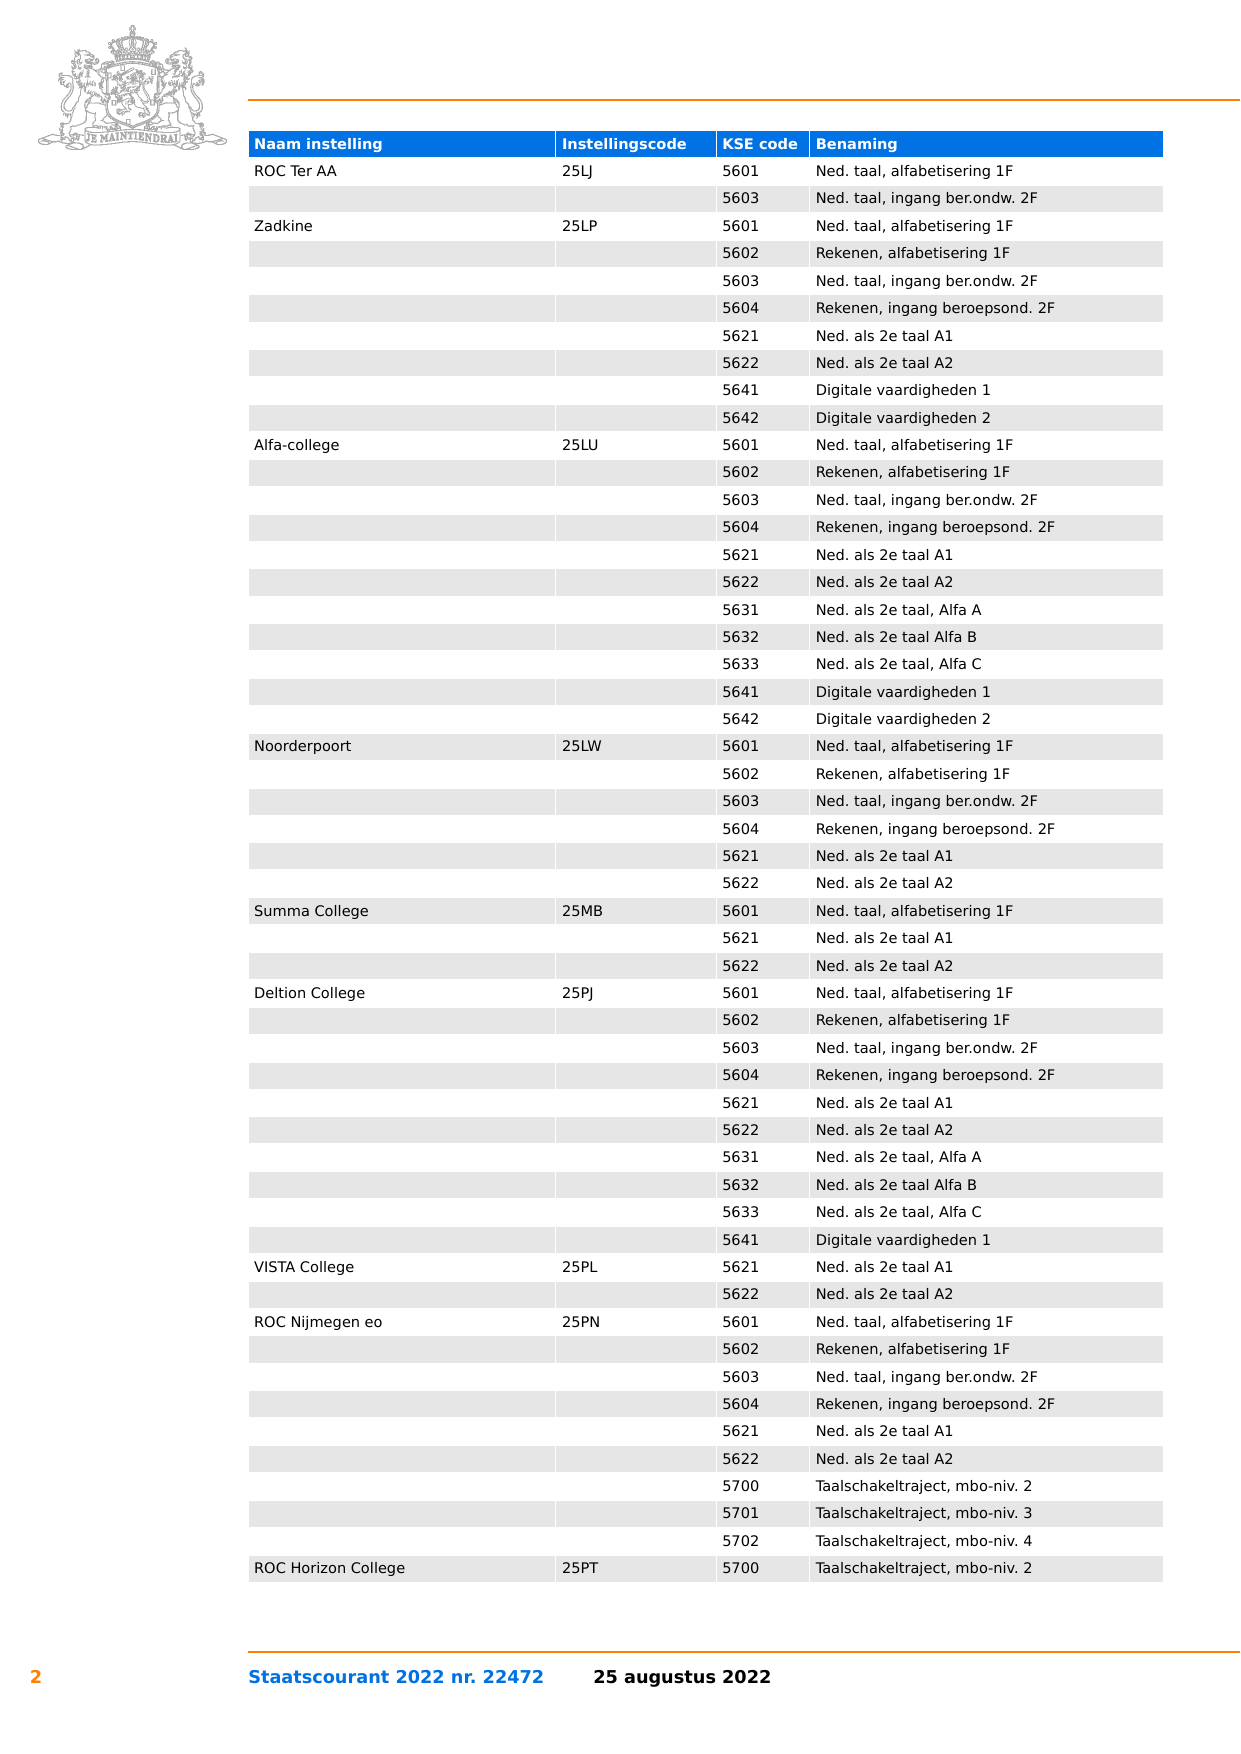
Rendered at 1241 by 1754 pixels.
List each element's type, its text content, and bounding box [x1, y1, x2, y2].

table_cell 5601 [717, 432, 809, 459]
table_cell [556, 624, 716, 650]
table_cell 5700 [717, 1473, 809, 1500]
table_cell 5604 [717, 1063, 809, 1089]
table_cell Zadkine [249, 213, 555, 239]
table_cell Ned. taal, alfabetisering 1F [810, 734, 1163, 760]
table_cell [556, 569, 716, 596]
table_cell Ned. taal, ingang ber.ondw. 2F [810, 186, 1163, 212]
table_cell [249, 679, 555, 705]
table_cell Rekenen, ingang beroepsond. 2F [810, 1391, 1163, 1417]
table_cell [249, 405, 555, 431]
table_cell 5622 [717, 350, 809, 376]
table_cell 5631 [717, 597, 809, 623]
table_cell [556, 597, 716, 623]
table_cell [249, 295, 555, 322]
table_cell Taalschakeltraject, mbo-niv. 2 [810, 1556, 1163, 1582]
table_cell Digitale vaardigheden 1 [810, 378, 1163, 404]
table_cell [249, 1063, 555, 1089]
table_cell 5700 [717, 1556, 809, 1582]
table_cell 5604 [717, 816, 809, 842]
table_cell 5621 [717, 1090, 809, 1116]
table_cell 5701 [717, 1501, 809, 1527]
table_cell 5621 [717, 542, 809, 568]
table_cell [249, 1117, 555, 1143]
table_cell [556, 1227, 716, 1253]
table_cell 5622 [717, 1446, 809, 1472]
table_cell 5641 [717, 679, 809, 705]
table_cell [556, 1172, 716, 1198]
table_cell [556, 1364, 716, 1390]
table_cell [249, 323, 555, 349]
table_cell [556, 1063, 716, 1089]
table_cell [249, 789, 555, 815]
table_cell [556, 871, 716, 897]
table_cell Ned. taal, alfabetisering 1F [810, 158, 1163, 185]
table_cell [556, 1473, 716, 1500]
table_cell [556, 816, 716, 842]
table_cell [249, 1364, 555, 1390]
table_cell Ned. taal, ingang ber.ondw. 2F [810, 487, 1163, 513]
table_cell [556, 378, 716, 404]
table_cell 5621 [717, 843, 809, 869]
table_cell ROC Ter AA [249, 158, 555, 185]
table_cell Ned. als 2e taal Alfa B [810, 624, 1163, 650]
table_cell Rekenen, alfabetisering 1F [810, 1336, 1163, 1363]
table_cell 5601 [717, 898, 809, 924]
table_cell 25PT [556, 1556, 716, 1582]
table_cell Rekenen, ingang beroepsond. 2F [810, 515, 1163, 541]
table_cell [556, 487, 716, 513]
table_cell [249, 624, 555, 650]
table_cell Summa College [249, 898, 555, 924]
table_cell [556, 1117, 716, 1143]
table_cell Digitale vaardigheden 2 [810, 706, 1163, 733]
table_cell 5601 [717, 1309, 809, 1335]
table_cell 5601 [717, 980, 809, 1007]
table_cell [556, 1501, 716, 1527]
table_cell [556, 1419, 716, 1445]
table_cell [556, 1336, 716, 1363]
table_cell [249, 706, 555, 733]
table_cell Ned. als 2e taal A2 [810, 569, 1163, 596]
table_cell [249, 1391, 555, 1417]
table_cell Ned. als 2e taal A1 [810, 542, 1163, 568]
table_cell Ned. als 2e taal A1 [810, 843, 1163, 869]
table_cell 5642 [717, 706, 809, 733]
table_cell 5621 [717, 925, 809, 952]
table_cell Deltion College [249, 980, 555, 1007]
table_cell [249, 1145, 555, 1171]
table_cell 25PJ [556, 980, 716, 1007]
table_cell Ned. taal, alfabetisering 1F [810, 980, 1163, 1007]
table_cell [556, 186, 716, 212]
table_cell [556, 460, 716, 486]
table_cell 5621 [717, 1254, 809, 1281]
table_cell [556, 350, 716, 376]
table_cell [249, 1090, 555, 1116]
table_cell Ned. taal, ingang ber.ondw. 2F [810, 1364, 1163, 1390]
table_cell [556, 1391, 716, 1417]
table_cell 5632 [717, 624, 809, 650]
table_cell [249, 1008, 555, 1034]
table_cell [249, 1528, 555, 1554]
table_cell Noorderpoort [249, 734, 555, 760]
table_cell 5622 [717, 569, 809, 596]
table_cell 5622 [717, 1282, 809, 1308]
table_cell [249, 378, 555, 404]
table_cell [556, 953, 716, 979]
table_cell Rekenen, ingang beroepsond. 2F [810, 295, 1163, 322]
table_cell 5602 [717, 241, 809, 267]
table_cell Ned. als 2e taal, Alfa C [810, 651, 1163, 678]
table_cell Ned. als 2e taal, Alfa A [810, 1145, 1163, 1171]
table_cell Ned. taal, alfabetisering 1F [810, 432, 1163, 459]
table_cell [249, 925, 555, 952]
table_cell [556, 1145, 716, 1171]
table_cell 5604 [717, 515, 809, 541]
table_cell 5631 [717, 1145, 809, 1171]
table_cell 5602 [717, 460, 809, 486]
table_cell [556, 1008, 716, 1034]
table_cell Ned. taal, ingang ber.ondw. 2F [810, 268, 1163, 294]
table_cell [249, 1336, 555, 1363]
table_cell [556, 295, 716, 322]
table_cell Ned. als 2e taal, Alfa A [810, 597, 1163, 623]
table_cell Ned. als 2e taal A1 [810, 1254, 1163, 1281]
table_cell [249, 1282, 555, 1308]
table_cell [249, 651, 555, 678]
table_cell [249, 268, 555, 294]
table_cell 5604 [717, 1391, 809, 1417]
table_cell [249, 1473, 555, 1500]
table_cell Ned. taal, alfabetisering 1F [810, 1309, 1163, 1335]
table_cell Rekenen, alfabetisering 1F [810, 761, 1163, 787]
table_cell Ned. als 2e taal A1 [810, 323, 1163, 349]
table_cell [249, 1227, 555, 1253]
table_cell Taalschakeltraject, mbo-niv. 3 [810, 1501, 1163, 1527]
table_cell 25PL [556, 1254, 716, 1281]
table_cell [556, 925, 716, 952]
table_cell [556, 515, 716, 541]
table_cell 5603 [717, 1035, 809, 1061]
table_cell 5603 [717, 487, 809, 513]
table_cell 5641 [717, 1227, 809, 1253]
table_cell 25PN [556, 1309, 716, 1335]
table_header KSE code [717, 131, 809, 157]
table_cell Ned. taal, alfabetisering 1F [810, 213, 1163, 239]
table_cell [249, 241, 555, 267]
table_cell Rekenen, alfabetisering 1F [810, 1008, 1163, 1034]
table_cell Alfa-college [249, 432, 555, 459]
table_cell Ned. als 2e taal, Alfa C [810, 1199, 1163, 1226]
table_cell Taalschakeltraject, mbo-niv. 4 [810, 1528, 1163, 1554]
table_cell 5603 [717, 186, 809, 212]
table_cell 5601 [717, 734, 809, 760]
table_cell 5632 [717, 1172, 809, 1198]
table_cell [249, 515, 555, 541]
table_cell 5622 [717, 871, 809, 897]
table_header Naam instelling [249, 131, 555, 157]
table_cell 5602 [717, 761, 809, 787]
table_cell 5603 [717, 1364, 809, 1390]
table_cell [249, 871, 555, 897]
table_cell [249, 487, 555, 513]
table_cell Ned. als 2e taal A1 [810, 1090, 1163, 1116]
table_cell Ned. als 2e taal A1 [810, 1419, 1163, 1445]
table_cell [556, 843, 716, 869]
table_cell [249, 843, 555, 869]
table_cell Ned. als 2e taal A2 [810, 953, 1163, 979]
table_cell Ned. als 2e taal Alfa B [810, 1172, 1163, 1198]
table_cell Ned. taal, ingang ber.ondw. 2F [810, 1035, 1163, 1061]
table_cell Ned. als 2e taal A2 [810, 350, 1163, 376]
table_cell [249, 1446, 555, 1472]
table_cell 5622 [717, 953, 809, 979]
table_cell 5621 [717, 323, 809, 349]
table_cell [249, 816, 555, 842]
table_cell Digitale vaardigheden 1 [810, 1227, 1163, 1253]
table_cell Ned. taal, ingang ber.ondw. 2F [810, 789, 1163, 815]
table_cell Ned. als 2e taal A2 [810, 1282, 1163, 1308]
table_cell Ned. taal, alfabetisering 1F [810, 898, 1163, 924]
table_cell Rekenen, ingang beroepsond. 2F [810, 816, 1163, 842]
table_cell [249, 1501, 555, 1527]
table_cell [556, 789, 716, 815]
table_cell ROC Horizon College [249, 1556, 555, 1582]
table_cell 5622 [717, 1117, 809, 1143]
table_cell 5633 [717, 651, 809, 678]
table_cell [556, 651, 716, 678]
table_cell ROC Nijmegen eo [249, 1309, 555, 1335]
table_cell [556, 761, 716, 787]
table_cell [249, 542, 555, 568]
table_cell 5601 [717, 158, 809, 185]
table_cell Rekenen, ingang beroepsond. 2F [810, 1063, 1163, 1089]
picture [38, 25, 227, 150]
table_cell Rekenen, alfabetisering 1F [810, 241, 1163, 267]
table_cell 5601 [717, 213, 809, 239]
table_cell 5621 [717, 1419, 809, 1445]
table_cell 25LP [556, 213, 716, 239]
table_cell [249, 569, 555, 596]
table_cell [556, 1199, 716, 1226]
table_cell 25LU [556, 432, 716, 459]
table_cell [556, 323, 716, 349]
table_cell [556, 1282, 716, 1308]
table_cell [556, 542, 716, 568]
table_cell VISTA College [249, 1254, 555, 1281]
table_cell [249, 597, 555, 623]
table_cell 25LJ [556, 158, 716, 185]
table_cell [556, 1446, 716, 1472]
table_cell [556, 241, 716, 267]
table_cell 5633 [717, 1199, 809, 1226]
table_cell 5642 [717, 405, 809, 431]
table_cell 5602 [717, 1336, 809, 1363]
table_cell [556, 268, 716, 294]
table_cell [249, 460, 555, 486]
table_cell Ned. als 2e taal A2 [810, 871, 1163, 897]
table_cell [249, 350, 555, 376]
table_header Benaming [810, 131, 1163, 157]
table_cell 25LW [556, 734, 716, 760]
table_cell [249, 186, 555, 212]
table_cell [249, 1035, 555, 1061]
table_cell [556, 679, 716, 705]
table_cell [249, 1172, 555, 1198]
table_cell 5702 [717, 1528, 809, 1554]
table_cell Taalschakeltraject, mbo-niv. 2 [810, 1473, 1163, 1500]
table_cell Ned. als 2e taal A1 [810, 925, 1163, 952]
table_cell Ned. als 2e taal A2 [810, 1446, 1163, 1472]
table_cell [249, 761, 555, 787]
table_cell 5603 [717, 268, 809, 294]
table_cell [556, 1528, 716, 1554]
table_cell Digitale vaardigheden 1 [810, 679, 1163, 705]
table_cell [556, 1035, 716, 1061]
table_cell [249, 1199, 555, 1226]
table_cell 5641 [717, 378, 809, 404]
table_cell [249, 1419, 555, 1445]
table_cell [556, 1090, 716, 1116]
table_cell 5604 [717, 295, 809, 322]
table_cell 25MB [556, 898, 716, 924]
table_cell [249, 953, 555, 979]
table_cell [556, 405, 716, 431]
table_cell 5602 [717, 1008, 809, 1034]
table_cell Rekenen, alfabetisering 1F [810, 460, 1163, 486]
table_cell Digitale vaardigheden 2 [810, 405, 1163, 431]
table_header Instellingscode [556, 131, 716, 157]
table_cell [556, 706, 716, 733]
table_cell Ned. als 2e taal A2 [810, 1117, 1163, 1143]
table_cell 5603 [717, 789, 809, 815]
